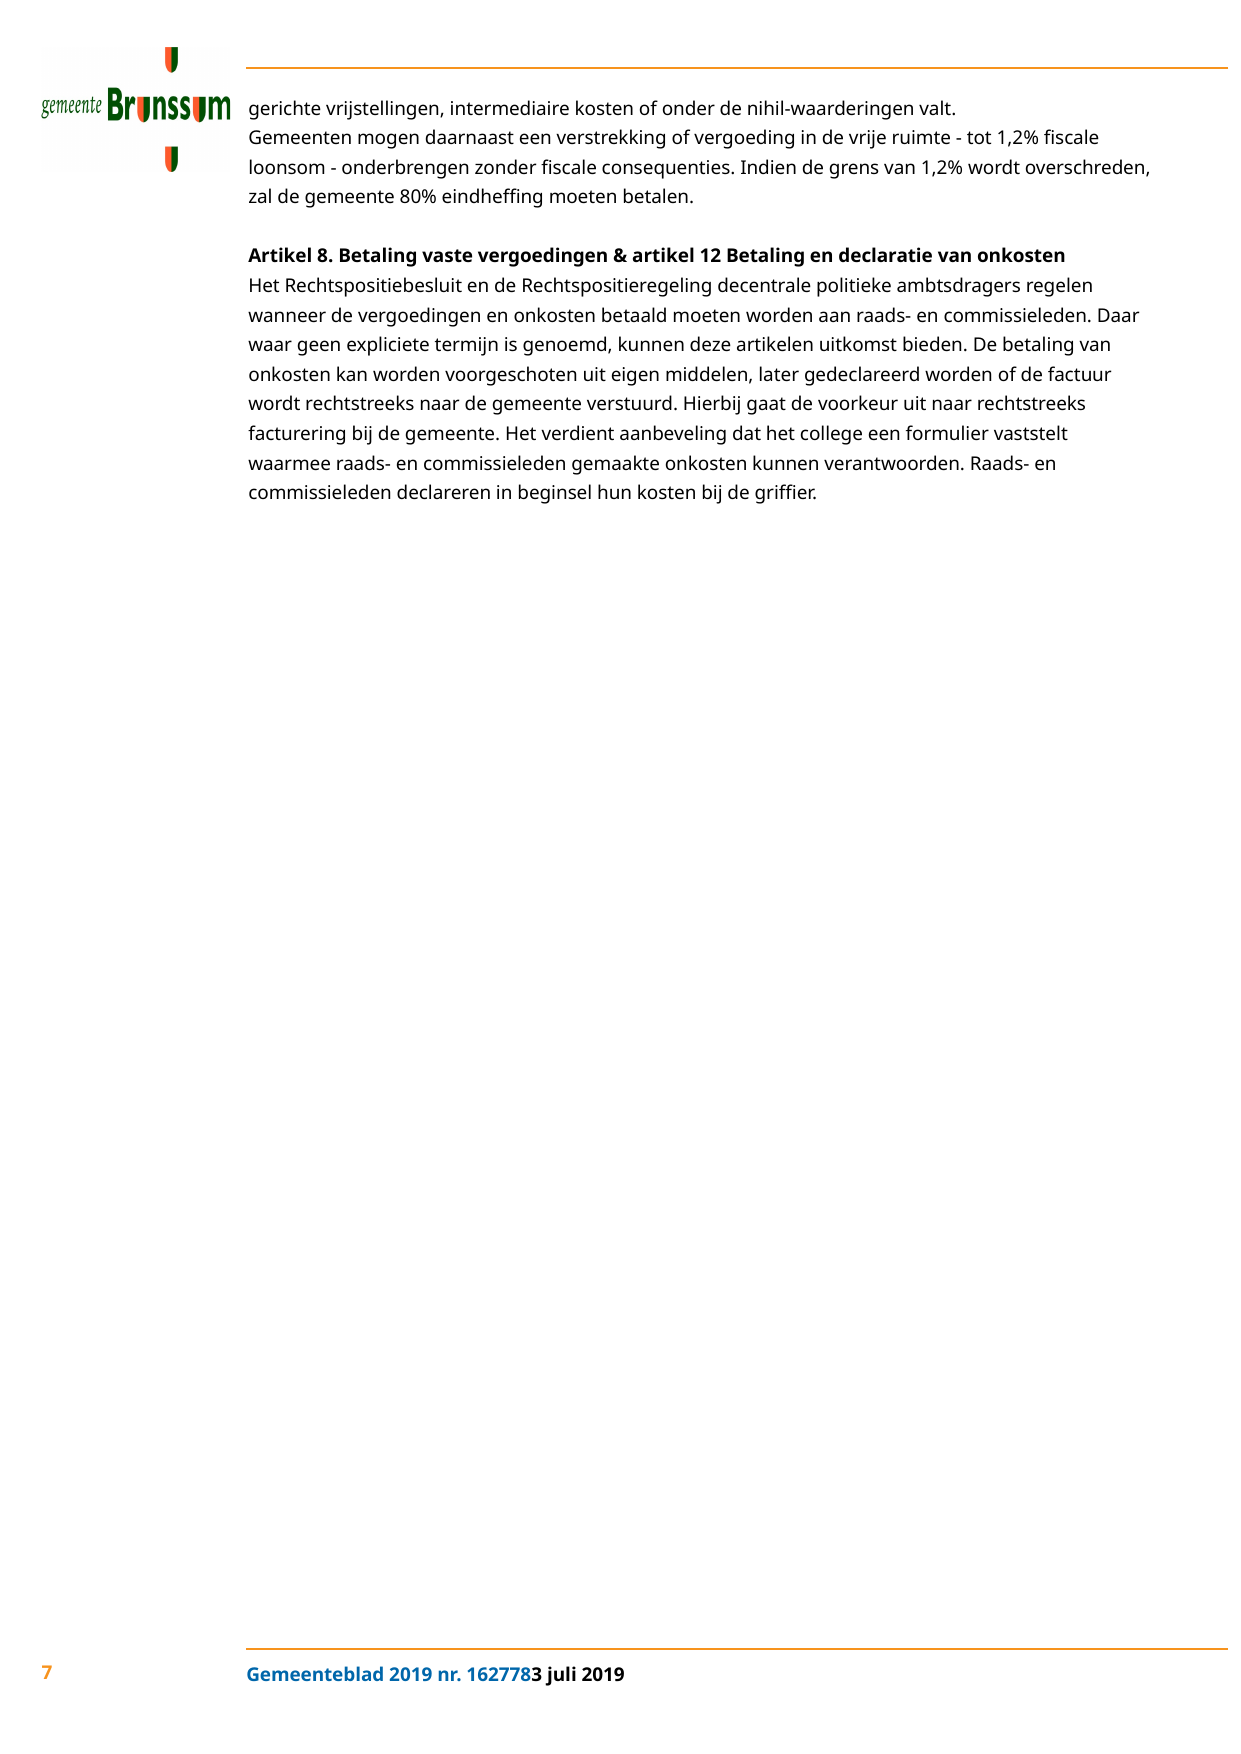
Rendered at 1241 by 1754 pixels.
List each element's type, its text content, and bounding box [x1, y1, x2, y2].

text gerichte vrijstellingen, intermediaire kosten of onder de nihil-waarderingen valt. [248, 95, 1152, 121]
text Het Rechtspositiebesluit en de Rechtspositieregeling decentrale politieke ambtsdragers regelen wanneer de vergoedingen en onkosten betaald moeten worden aan raads- en commissieleden. Daar waar geen expliciete termijn is genoemd, kunnen deze artikelen uitkomst bieden. De betaling van onkosten kan worden voorgeschoten uit eigen middelen, later gedeclareerd worden of de factuur wordt rechtstreeks naar de gemeente verstuurd. Hierbij gaat de voorkeur uit naar rechtstreeks facturering bij de gemeente. Het verdient aanbeveling dat het college een formulier vaststelt waarmee raads- en commissieleden gemaakte onkosten kunnen verantwoorden. Raads- en commissieleden declareren in beginsel hun kosten bij de griffier. [248, 272, 1152, 505]
text Gemeenten mogen daarnaast een verstrekking of vergoeding in de vrije ruimte - tot 1,2% fiscale loonsom - onderbrengen zonder fiscale consequenties. Indien de grens van 1,2% wordt overschreden, zal de gemeente 80% eindheffing moeten betalen. [248, 124, 1152, 209]
text Artikel 8. Betaling vaste vergoedingen & artikel 12 Betaling en declaratie van onkosten [248, 243, 1152, 268]
picture [41, 47, 231, 172]
